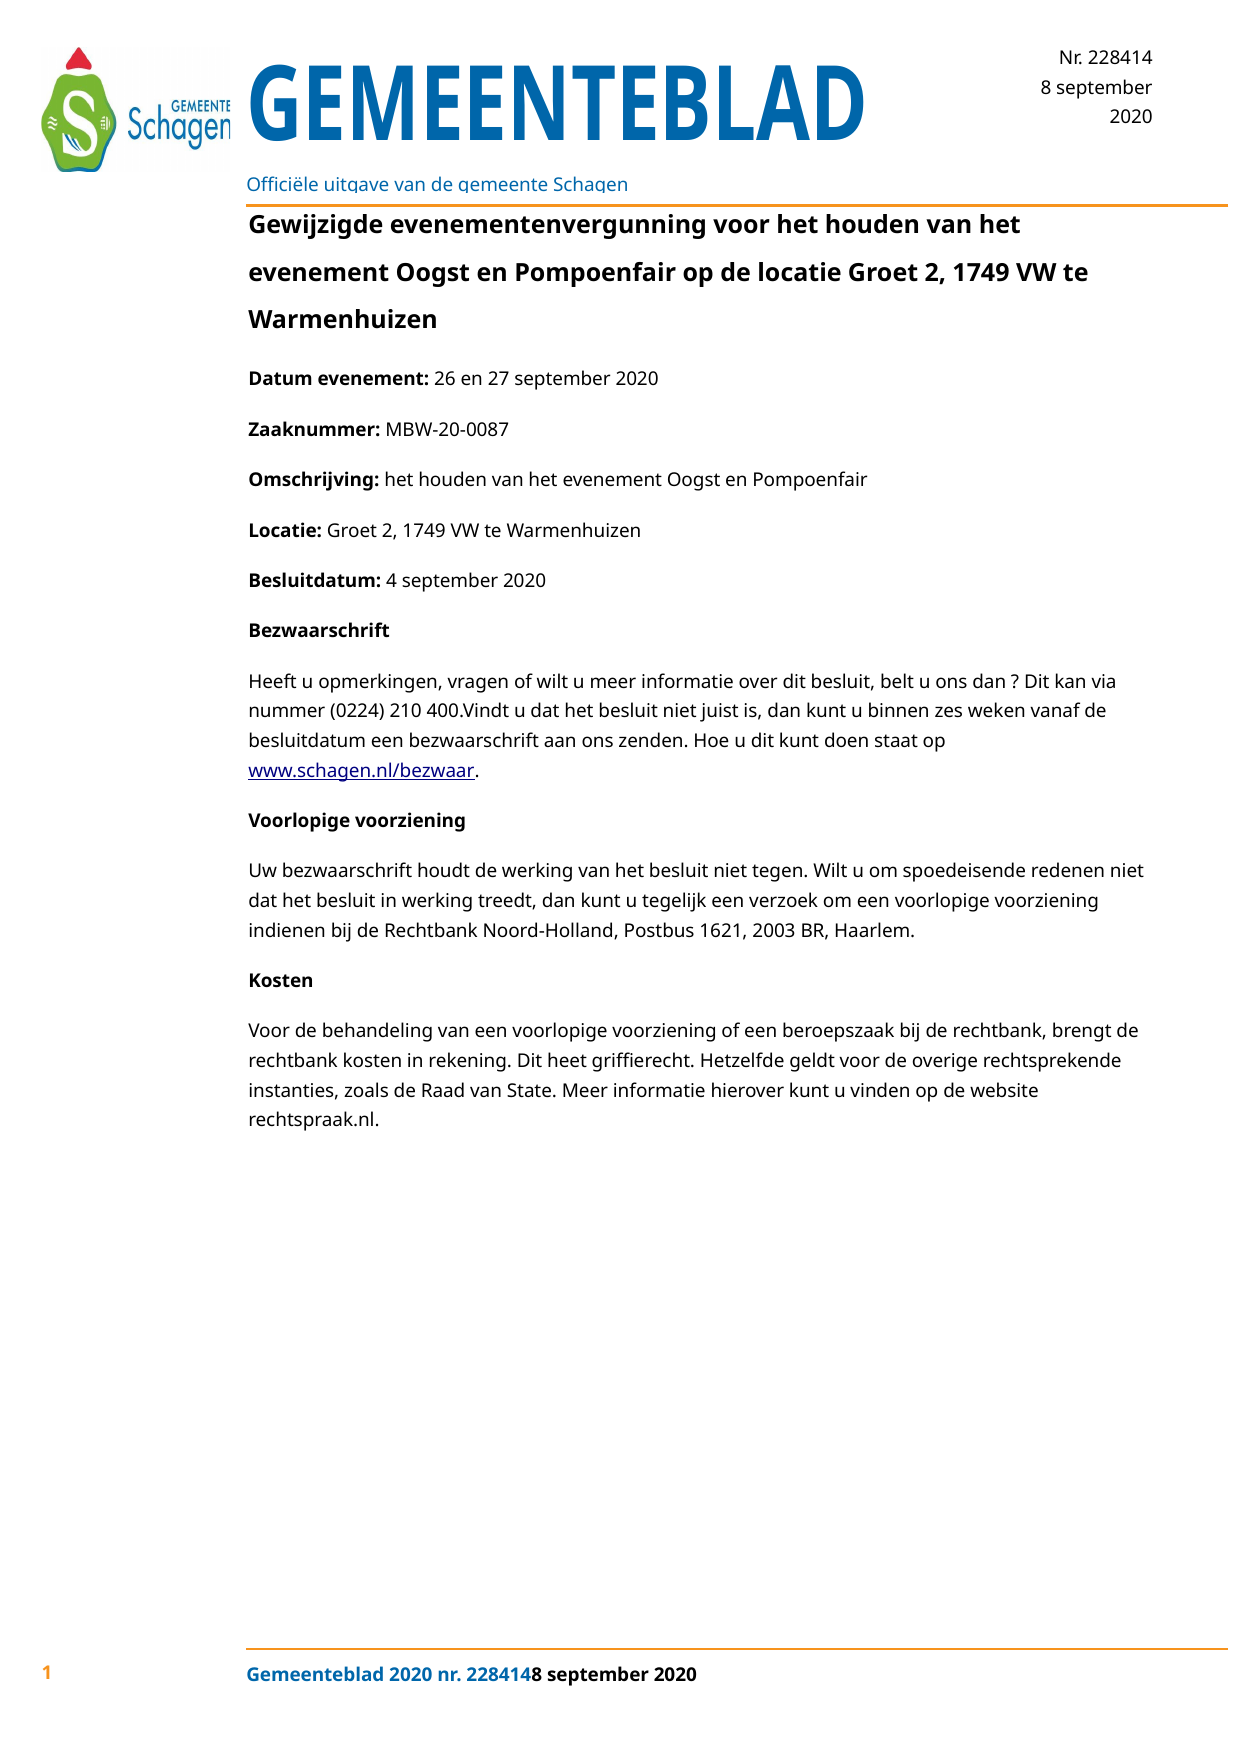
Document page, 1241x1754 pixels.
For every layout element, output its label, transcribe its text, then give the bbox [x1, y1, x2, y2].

text Heeft u opmerkingen, vragen of wilt u meer informatie over dit besluit, belt u ons dan ? Dit kan via nummer (0224) 210 400.Vindt u dat het besluit niet juist is, dan kunt u binnen zes weken vanaf de besluitdatum een bezwaarschrift aan ons zenden. Hoe u dit kunt doen staat op www.schagen.nl/bezwaar. [248, 668, 1152, 782]
text Datum evenement: 26 en 27 september 2020 [248, 366, 1152, 391]
text Zaaknummer: MBW-20-0087 [248, 416, 1152, 442]
text Kosten [248, 967, 1152, 993]
text Besluitdatum: 4 september 2020 [248, 567, 1152, 593]
text Uw bezwaarschrift houdt de werking van het besluit niet tegen. Wilt u om spoedeisende redenen niet dat het besluit in werking treedt, dan kunt u tegelijk een verzoek om een voorlopige voorziening indienen bij de Rechtbank Noord-Holland, Postbus 1621, 2003 BR, Haarlem. [248, 858, 1152, 942]
text Omschrijving: het houden van het evenement Oogst en Pompoenfair [248, 466, 1152, 492]
text Bezwaarschrift [248, 618, 1152, 643]
text Voorlopige voorziening [248, 807, 1152, 833]
text Locatie: Groet 2, 1749 VW te Warmenhuizen [248, 517, 1152, 542]
text Voor de behandeling van een voorlopige voorziening of een beroepszaak bij de rechtbank, brengt de rechtbank kosten in rekening. Dit heet griffierecht. Hetzelfde geldt voor de overige rechtsprekende instanties, zoals de Raad van State. Meer informatie hierover kunt u vinden op de website rechtspraak.nl. [248, 1018, 1152, 1132]
text Gewijzigde evenementenvergunning voor het houden van het evenement Oogst en Pompoenfair op de locatie Groet 2, 1749 VW te Warmenhuizen [248, 207, 1152, 336]
picture [41, 47, 231, 172]
